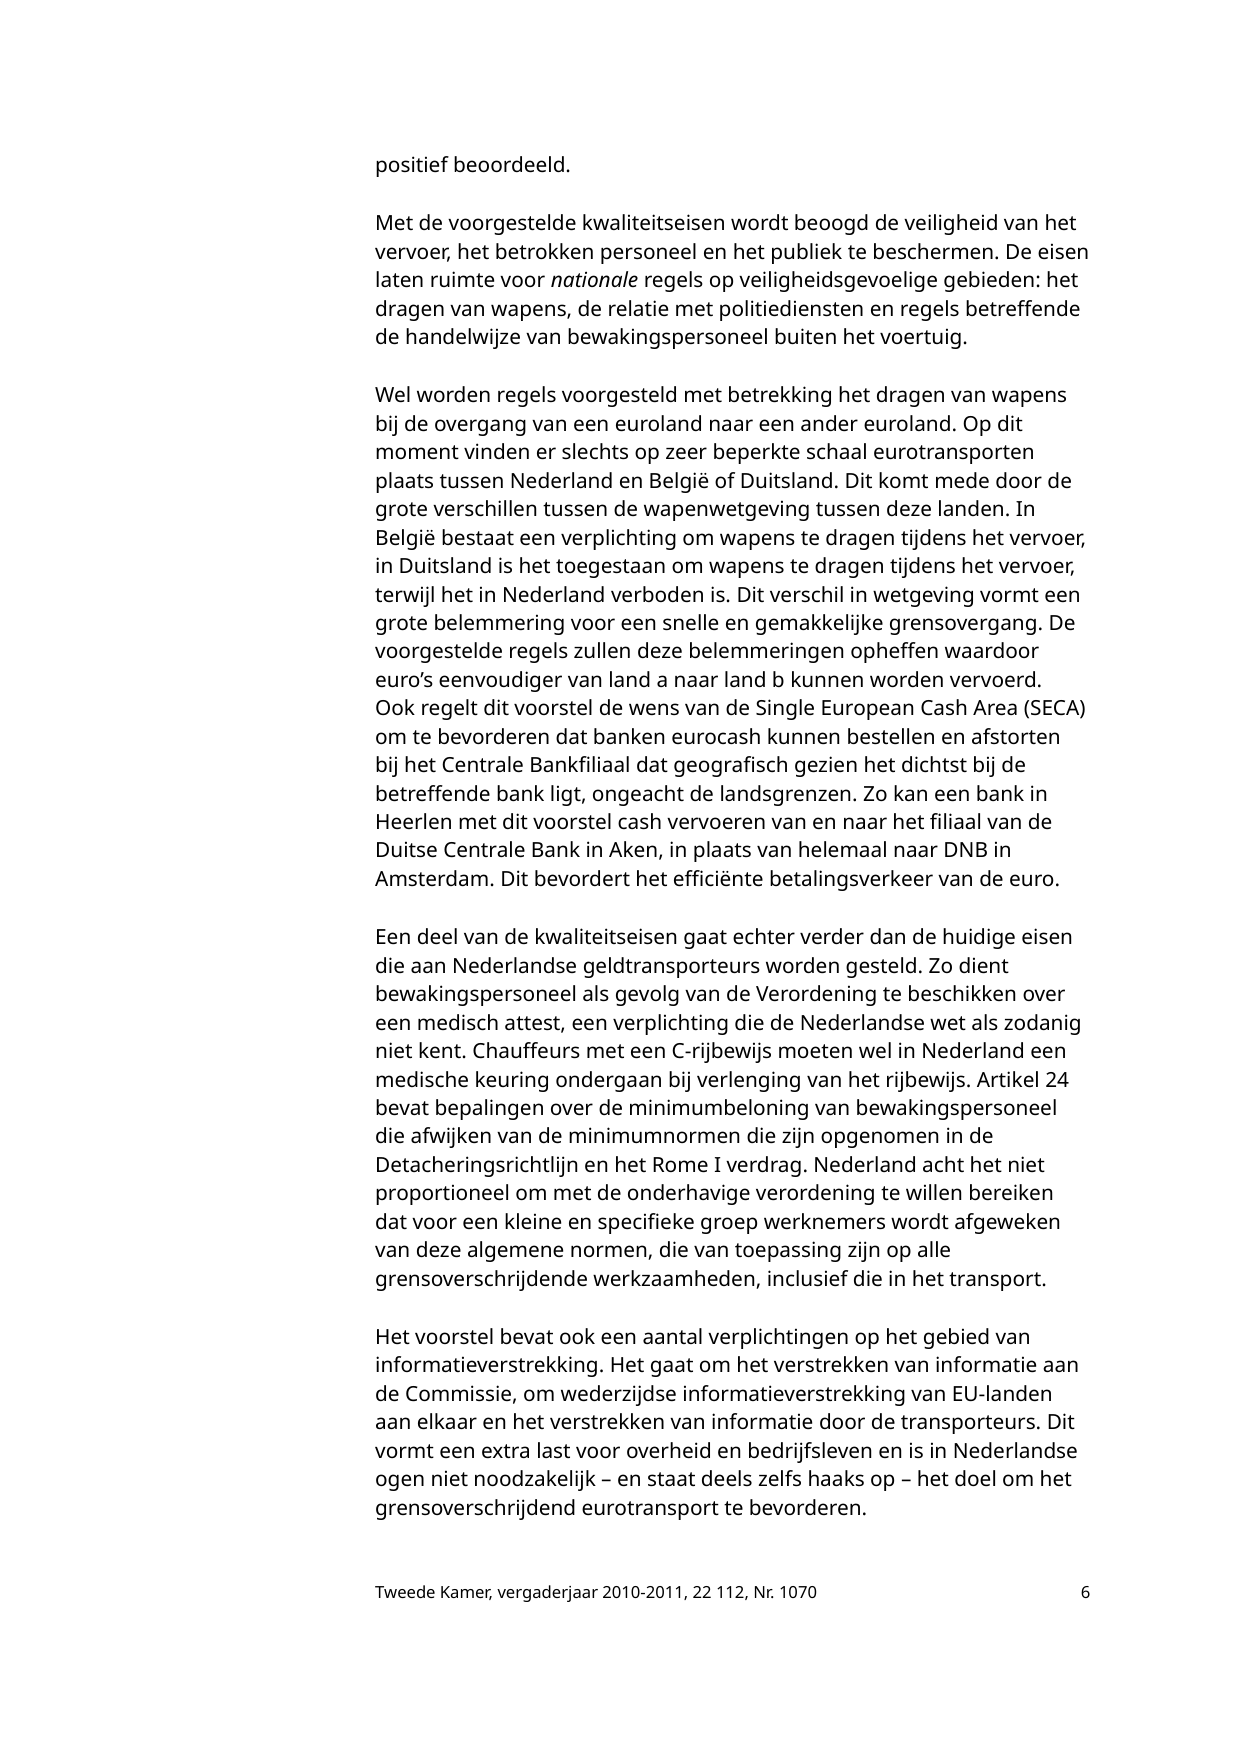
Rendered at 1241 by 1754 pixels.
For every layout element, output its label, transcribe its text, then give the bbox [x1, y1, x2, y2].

text Wel worden regels voorgesteld met betrekking het dragen van wapens bij de overgang van een euroland naar een ander euroland. Op dit moment vinden er slechts op zeer beperkte schaal eurotransporten plaats tussen Nederland en België of Duitsland. Dit komt mede door de grote verschillen tussen de wapenwetgeving tussen deze landen. In België bestaat een verplichting om wapens te dragen tijdens het vervoer, in Duitsland is het toegestaan om wapens te dragen tijdens het vervoer, terwijl het in Nederland verboden is. Dit verschil in wetgeving vormt een grote belemmering voor een snelle en gemakkelijke grensovergang. De voorgestelde regels zullen deze belemmeringen opheffen waardoor euro’s eenvoudiger van land a naar land b kunnen worden vervoerd. [375, 381, 1090, 693]
text positief beoordeeld. [375, 150, 1090, 178]
text Met de voorgestelde kwaliteitseisen wordt beoogd de veiligheid van het vervoer, het betrokken personeel en het publiek te beschermen. De eisen laten ruimte voor nationale regels op veiligheidsgevoelige gebieden: het dragen van wapens, de relatie met politiediensten en regels betreffende de handelwijze van bewakingspersoneel buiten het voertuig. [375, 208, 1090, 351]
text Ook regelt dit voorstel de wens van de Single European Cash Area (SECA) om te bevorderen dat banken eurocash kunnen bestellen en afstorten bij het Centrale Bankfiliaal dat geografisch gezien het dichtst bij de betreffende bank ligt, ongeacht de landsgrenzen. Zo kan een bank in Heerlen met dit voorstel cash vervoeren van en naar het filiaal van de Duitse Centrale Bank in Aken, in plaats van helemaal naar DNB in Amsterdam. Dit bevordert het efficiënte betalingsverkeer van de euro. [375, 693, 1090, 892]
text Het voorstel bevat ook een aantal verplichtingen op het gebied van informatieverstrekking. Het gaat om het verstrekken van informatie aan de Commissie, om wederzijdse informatieverstrekking van EU-landen aan elkaar en het verstrekken van informatie door de transporteurs. Dit vormt een extra last voor overheid en bedrijfsleven en is in Nederlandse ogen niet noodzakelijk – en staat deels zelfs haaks op – het doel om het grensoverschrijdend eurotransport te bevorderen. [375, 1322, 1090, 1521]
text Een deel van de kwaliteitseisen gaat echter verder dan de huidige eisen die aan Nederlandse geldtransporteurs worden gesteld. Zo dient bewakingspersoneel als gevolg van de Verordening te beschikken over een medisch attest, een verplichting die de Nederlandse wet als zodanig niet kent. Chauffeurs met een C-rijbewijs moeten wel in Nederland een medische keuring ondergaan bij verlenging van het rijbewijs. Artikel 24 bevat bepalingen over de minimumbeloning van bewakingspersoneel die afwijken van de minimumnormen die zijn opgenomen in de Detacheringsrichtlijn en het Rome I verdrag. Nederland acht het niet proportioneel om met de onderhavige verordening te willen bereiken dat voor een kleine en specifieke groep werknemers wordt afgeweken van deze algemene normen, die van toepassing zijn op alle grensoverschrijdende werkzaamheden, inclusief die in het transport. [375, 922, 1090, 1292]
